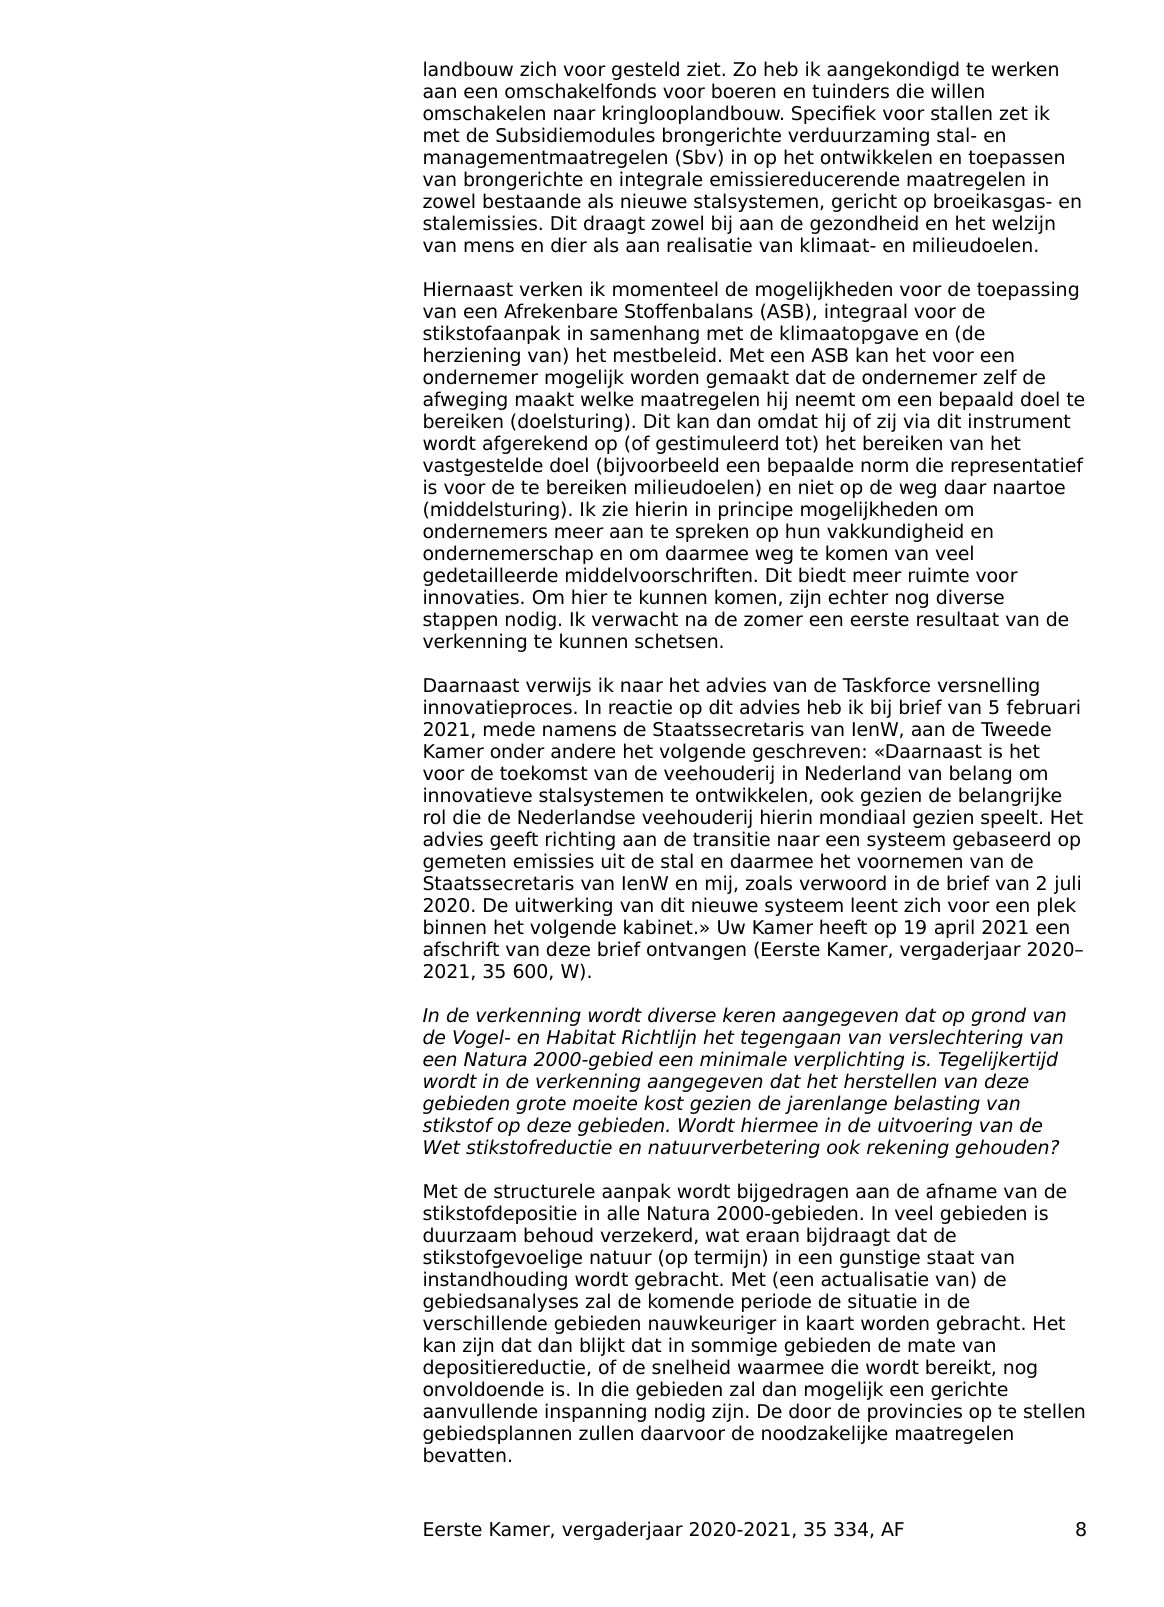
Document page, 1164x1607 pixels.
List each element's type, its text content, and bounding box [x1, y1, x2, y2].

text Hiernaast verken ik momenteel de mogelijkheden voor de toepassing van een Afrekenbare Stoffenbalans (ASB), integraal voor de stikstofaanpak in samenhang met de klimaatopgave en (de herziening van) het mestbeleid. Met een ASB kan het voor een ondernemer mogelijk worden gemaakt dat de ondernemer zelf de afweging maakt welke maatregelen hij neemt om een bepaald doel te bereiken (doelsturing). Dit kan dan omdat hij of zij via dit instrument wordt afgerekend op (of gestimuleerd tot) het bereiken van het vastgestelde doel (bijvoorbeeld een bepaalde norm die representatief is voor de te bereiken milieudoelen) en niet op de weg daar naartoe (middelsturing). Ik zie hierin in principe mogelijkheden om ondernemers meer aan te spreken op hun vakkundigheid en ondernemerschap en om daarmee weg te komen van veel gedetailleerde middelvoorschriften. Dit biedt meer ruimte voor innovaties. Om hier te kunnen komen, zijn echter nog diverse stappen nodig. Ik verwacht na de zomer een eerste resultaat van de verkenning te kunnen schetsen. [422, 279, 1087, 653]
text landbouw zich voor gesteld ziet. Zo heb ik aangekondigd te werken aan een omschakelfonds voor boeren en tuinders die willen omschakelen naar kringlooplandbouw. Specifiek voor stallen zet ik met de Subsidiemodules brongerichte verduurzaming stal- en managementmaatregelen (Sbv) in op het ontwikkelen en toepassen van brongerichte en integrale emissiereducerende maatregelen in zowel bestaande als nieuwe stalsystemen, gericht op broeikasgas- en stalemissies. Dit draagt zowel bij aan de gezondheid en het welzijn van mens en dier als aan realisatie van klimaat- en milieudoelen. [422, 59, 1087, 257]
text Daarnaast verwijs ik naar het advies van de Taskforce versnelling innovatieproces. In reactie op dit advies heb ik bij brief van 5 februari 2021, mede namens de Staatssecretaris van IenW, aan de Tweede Kamer onder andere het volgende geschreven: «Daarnaast is het voor de toekomst van de veehouderij in Nederland van belang om innovatieve stalsystemen te ontwikkelen, ook gezien de belangrijke rol die de Nederlandse veehouderij hierin mondiaal gezien speelt. Het advies geeft richting aan de transitie naar een systeem gebaseerd op gemeten emissies uit de stal en daarmee het voornemen van de Staatssecretaris van IenW en mij, zoals verwoord in de brief van 2 juli 2020. De uitwerking van dit nieuwe systeem leent zich voor een plek binnen het volgende kabinet.» Uw Kamer heeft op 19 april 2021 een afschrift van deze brief ontvangen (Eerste Kamer, vergaderjaar 2020–2021, 35 600, W). [422, 675, 1087, 983]
text Met de structurele aanpak wordt bijgedragen aan de afname van de stikstofdepositie in alle Natura 2000-gebieden. In veel gebieden is duurzaam behoud verzekerd, wat eraan bijdraagt dat de stikstofgevoelige natuur (op termijn) in een gunstige staat van instandhouding wordt gebracht. Met (een actualisatie van) de gebiedsanalyses zal de komende periode de situatie in de verschillende gebieden nauwkeuriger in kaart worden gebracht. Het kan zijn dat dan blijkt dat in sommige gebieden de mate van depositiereductie, of de snelheid waarmee die wordt bereikt, nog onvoldoende is. In die gebieden zal dan mogelijk een gerichte aanvullende inspanning nodig zijn. De door de provincies op te stellen gebiedsplannen zullen daarvoor de noodzakelijke maatregelen bevatten. [422, 1181, 1087, 1467]
text In de verkenning wordt diverse keren aangegeven dat op grond van de Vogel- en Habitat Richtlijn het tegengaan van verslechtering van een Natura 2000-gebied een minimale verplichting is. Tegelijkertijd wordt in de verkenning aangegeven dat het herstellen van deze gebieden grote moeite kost gezien de jarenlange belasting van stikstof op deze gebieden. Wordt hiermee in de uitvoering van de Wet stikstofreductie en natuurverbetering ook rekening gehouden? [422, 1005, 1087, 1159]
